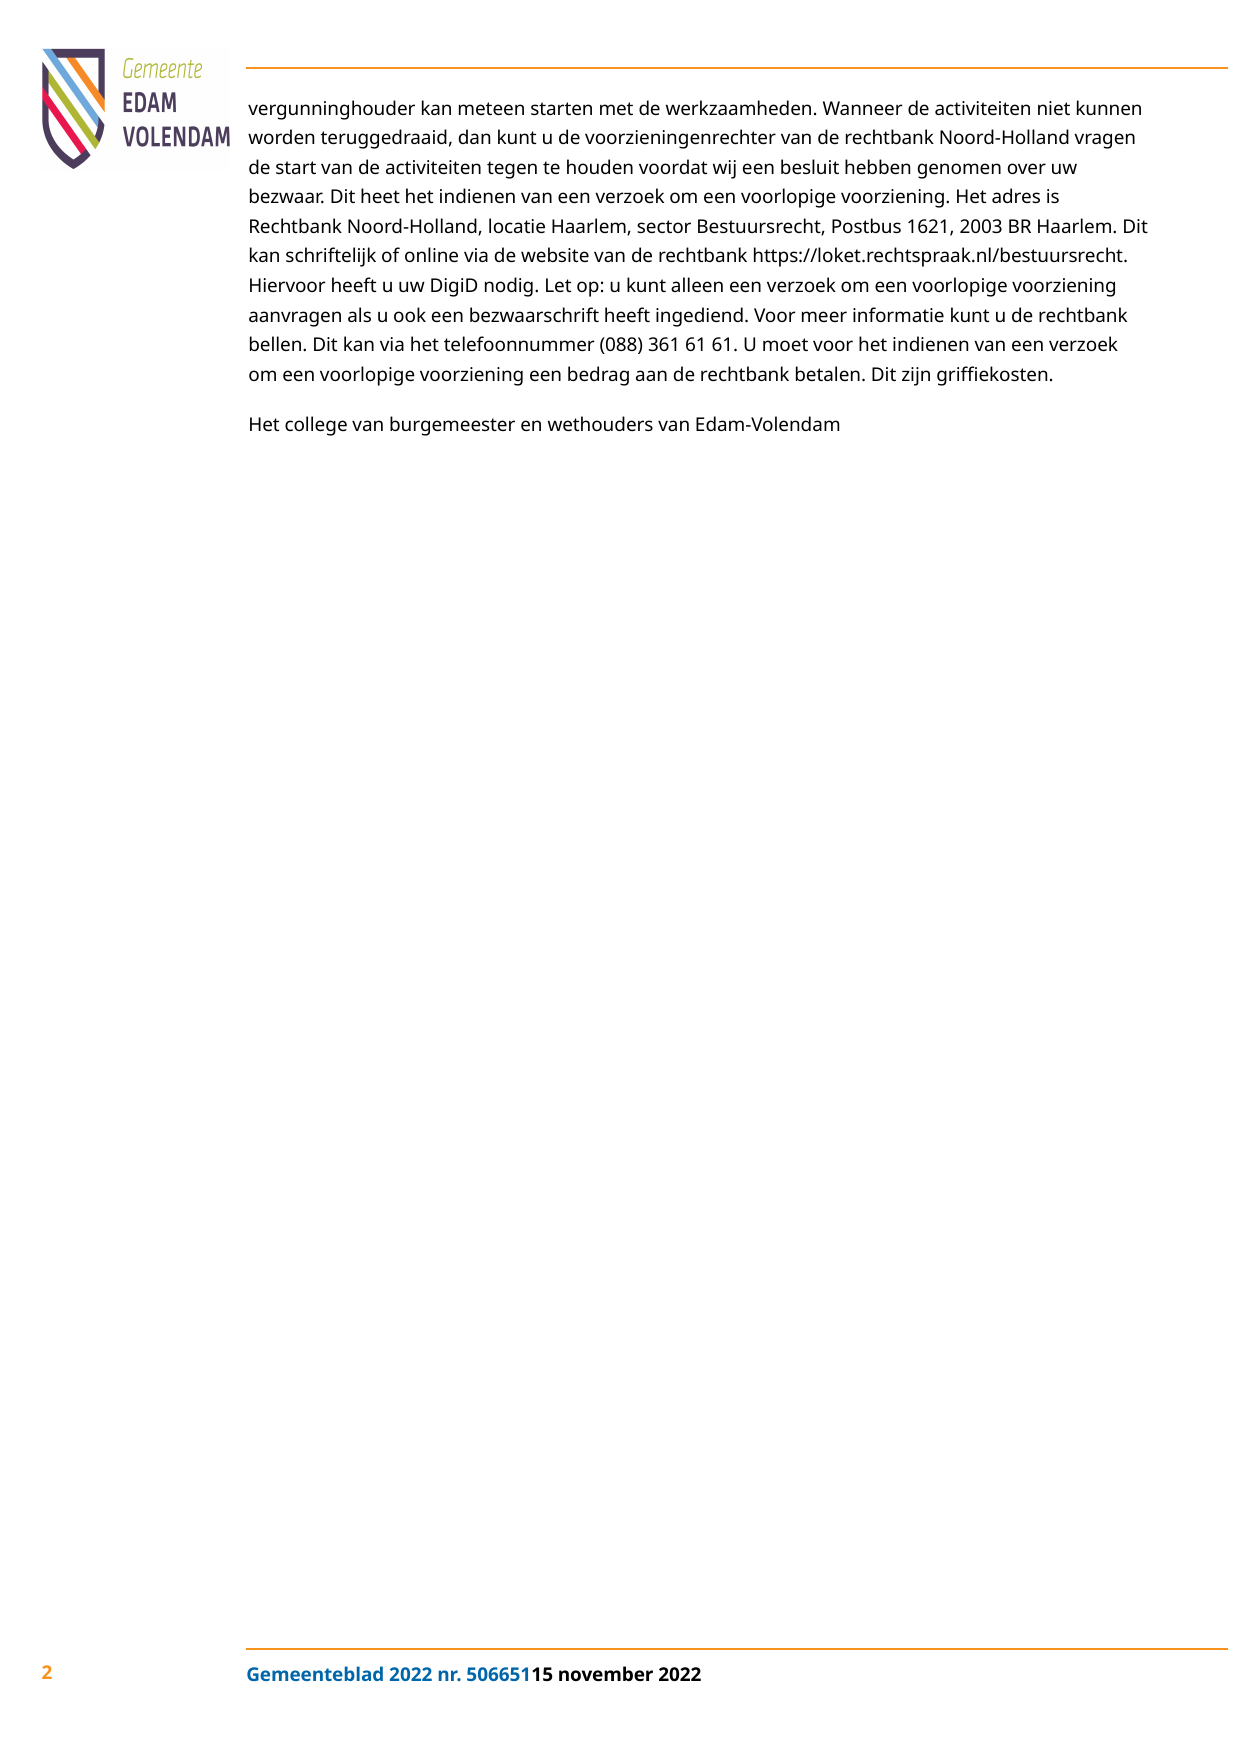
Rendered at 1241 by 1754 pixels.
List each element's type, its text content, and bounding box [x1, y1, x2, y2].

text Het college van burgemeester en wethouders van Edam-Volendam [248, 411, 1152, 437]
text vergunninghouder kan meteen starten met de werkzaamheden. Wanneer de activiteiten niet kunnen worden teruggedraaid, dan kunt u de voorzieningenrechter van de rechtbank Noord-Holland vragen de start van de activiteiten tegen te houden voordat wij een besluit hebben genomen over uw bezwaar. Dit heet het indienen van een verzoek om een voorlopige voorziening. Het adres is Rechtbank Noord-Holland, locatie Haarlem, sector Bestuursrecht, Postbus 1621, 2003 BR Haarlem. Dit kan schriftelijk of online via de website van de rechtbank https://loket.rechtspraak.nl/bestuursrecht. Hiervoor heeft u uw DigiD nodig. Let op: u kunt alleen een verzoek om een voorlopige voorziening aanvragen als u ook een bezwaarschrift heeft ingediend. Voor meer informatie kunt u de rechtbank bellen. Dit kan via het telefoonnummer (088) 361 61 61. U moet voor het indienen van een verzoek om een voorlopige voorziening een bedrag aan de rechtbank betalen. Dit zijn griffiekosten. [248, 95, 1152, 387]
picture [41, 47, 231, 172]
